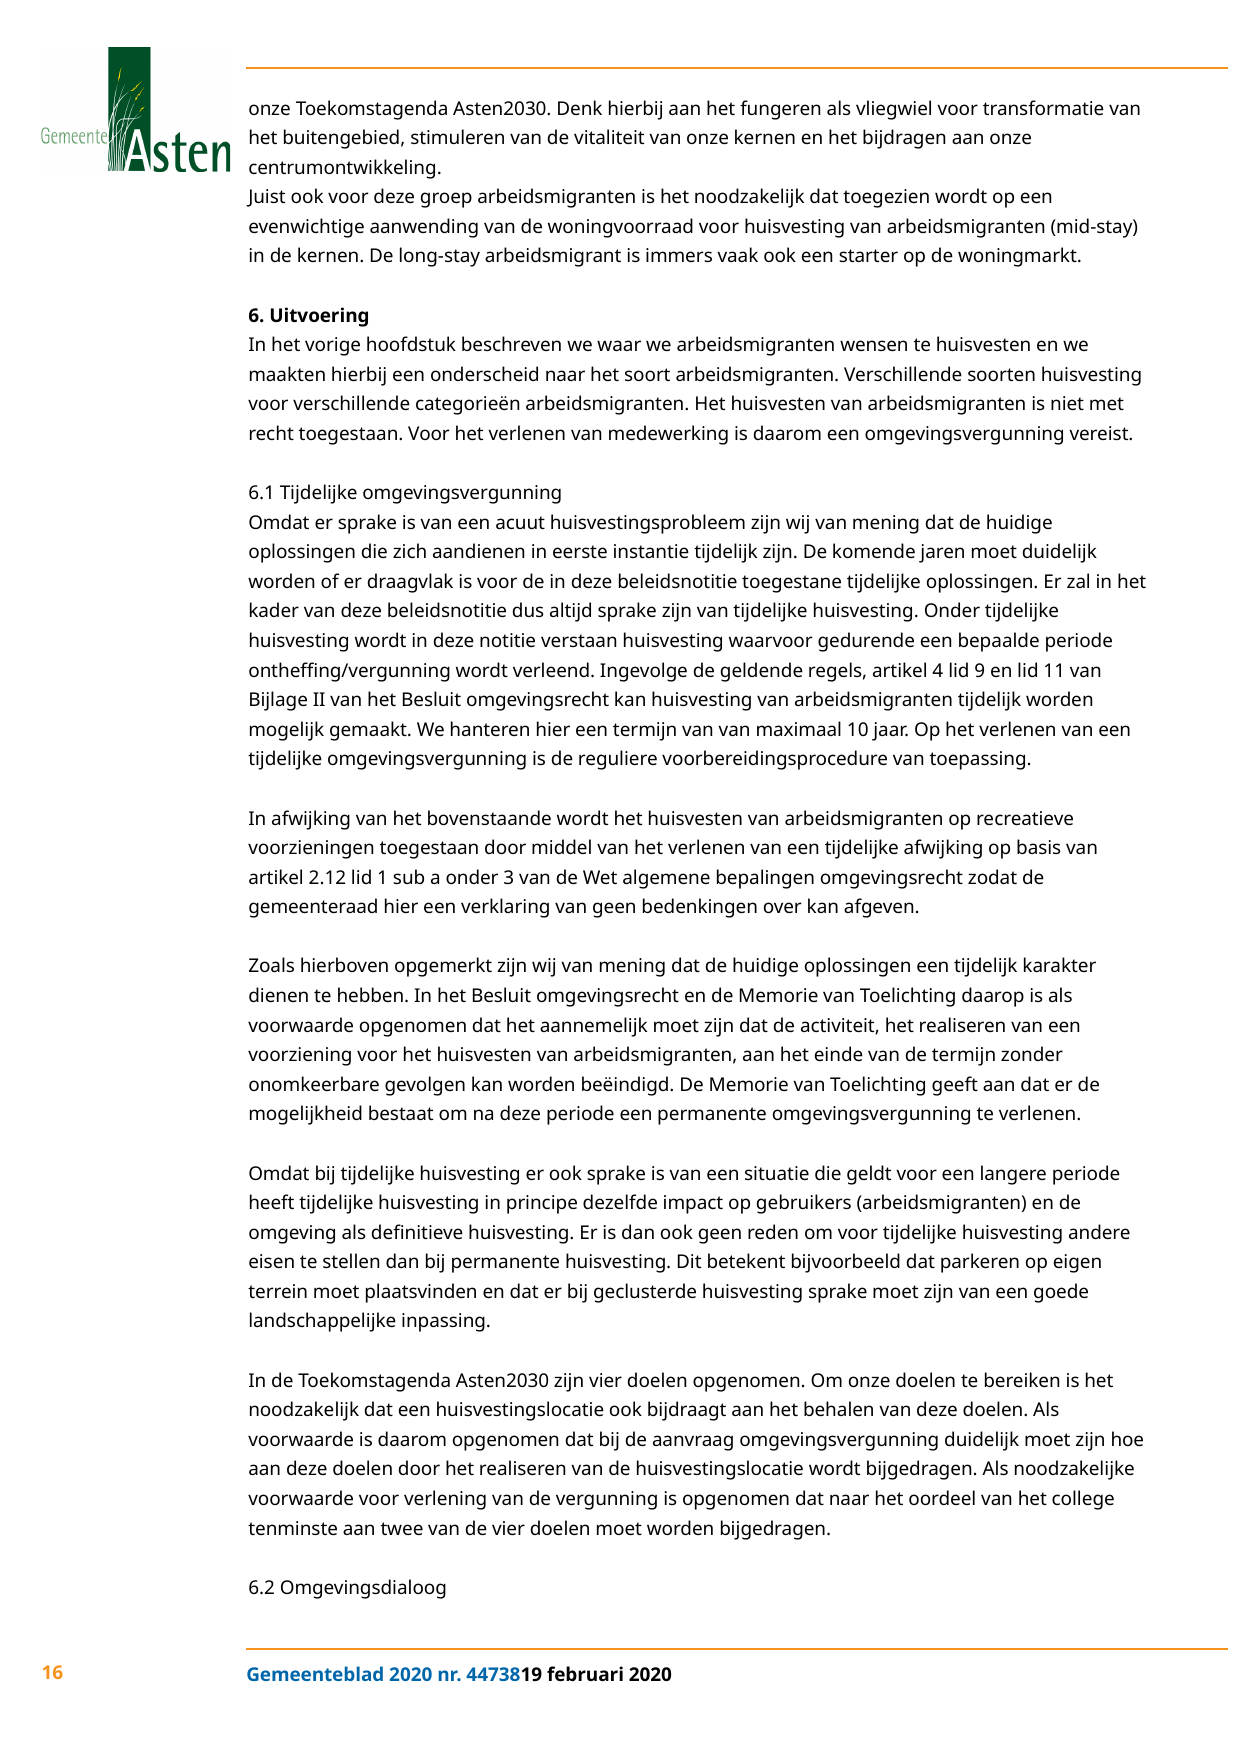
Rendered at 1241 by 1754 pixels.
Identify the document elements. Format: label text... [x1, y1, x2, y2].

text Zoals hierboven opgemerkt zijn wij van mening dat de huidige oplossingen een tijdelijk karakter dienen te hebben. In het Besluit omgevingsrecht en de Memorie van Toelichting daarop is als voorwaarde opgenomen dat het aannemelijk moet zijn dat de activiteit, het realiseren van een voorziening voor het huisvesten van arbeidsmigranten, aan het einde van de termijn zonder onomkeerbare gevolgen kan worden beëindigd. De Memorie van Toelichting geeft aan dat er de mogelijkheid bestaat om na deze periode een permanente omgevingsvergunning te verlenen. [248, 953, 1152, 1126]
text Juist ook voor deze groep arbeidsmigranten is het noodzakelijk dat toegezien wordt op een evenwichtige aanwending van de woningvoorraad voor huisvesting van arbeidsmigranten (mid-stay) in de kernen. De long-stay arbeidsmigrant is immers vaak ook een starter op de woningmarkt. [248, 183, 1152, 268]
text Omdat bij tijdelijke huisvesting er ook sprake is van een situatie die geldt voor een langere periode heeft tijdelijke huisvesting in principe dezelfde impact op gebruikers (arbeidsmigranten) en de omgeving als definitieve huisvesting. Er is dan ook geen reden om voor tijdelijke huisvesting andere eisen te stellen dan bij permanente huisvesting. Dit betekent bijvoorbeeld dat parkeren op eigen terrein moet plaatsvinden en dat er bij geclusterde huisvesting sprake moet zijn van een goede landschappelijke inpassing. [248, 1160, 1152, 1333]
text Omdat er sprake is van een acuut huisvestingsprobleem zijn wij van mening dat de huidige oplossingen die zich aandienen in eerste instantie tijdelijk zijn. De komende jaren moet duidelijk worden of er draagvlak is voor de in deze beleidsnotitie toegestane tijdelijke oplossingen. Er zal in het kader van deze beleidsnotitie dus altijd sprake zijn van tijdelijke huisvesting. Onder tijdelijke huisvesting wordt in deze notitie verstaan huisvesting waarvoor gedurende een bepaalde periode ontheffing/vergunning wordt verleend. Ingevolge de geldende regels, artikel 4 lid 9 en lid 11 van Bijlage II van het Besluit omgevingsrecht kan huisvesting van arbeidsmigranten tijdelijk worden mogelijk gemaakt. We hanteren hier een termijn van van maximaal 10 jaar. Op het verlenen van een tijdelijke omgevingsvergunning is de reguliere voorbereidingsprocedure van toepassing. [248, 509, 1152, 771]
text In de Toekomstagenda Asten2030 zijn vier doelen opgenomen. Om onze doelen te bereiken is het noodzakelijk dat een huisvestingslocatie ook bijdraagt aan het behalen van deze doelen. Als voorwaarde is daarom opgenomen dat bij de aanvraag omgevingsvergunning duidelijk moet zijn hoe aan deze doelen door het realiseren van de huisvestingslocatie wordt bijgedragen. Als noodzakelijke voorwaarde voor verlening van de vergunning is opgenomen dat naar het oordeel van het college tenminste aan twee van de vier doelen moet worden bijgedragen. [248, 1367, 1152, 1541]
picture [41, 47, 231, 172]
text onze Toekomstagenda Asten2030. Denk hierbij aan het fungeren als vliegwiel voor transformatie van het buitengebied, stimuleren van de vitaliteit van onze kernen en het bijdragen aan onze centrumontwikkeling. [248, 95, 1152, 180]
text 6.1 Tijdelijke omgevingsvergunning [248, 479, 1152, 505]
text In het vorige hoofdstuk beschreven we waar we arbeidsmigranten wensen te huisvesten en we maakten hierbij een onderscheid naar het soort arbeidsmigranten. Verschillende soorten huisvesting voor verschillende categorieën arbeidsmigranten. Het huisvesten van arbeidsmigranten is niet met recht toegestaan. Voor het verlenen van medewerking is daarom een omgevingsvergunning vereist. [248, 331, 1152, 446]
text 6.2 Omgevingsdialoog [248, 1574, 1152, 1600]
text In afwijking van het bovenstaande wordt het huisvesten van arbeidsmigranten op recreatieve voorzieningen toegestaan door middel van het verlenen van een tijdelijke afwijking op basis van artikel 2.12 lid 1 sub a onder 3 van de Wet algemene bepalingen omgevingsrecht zodat de gemeenteraad hier een verklaring van geen bedenkingen over kan afgeven. [248, 805, 1152, 919]
text 6. Uitvoering [248, 302, 1152, 328]
